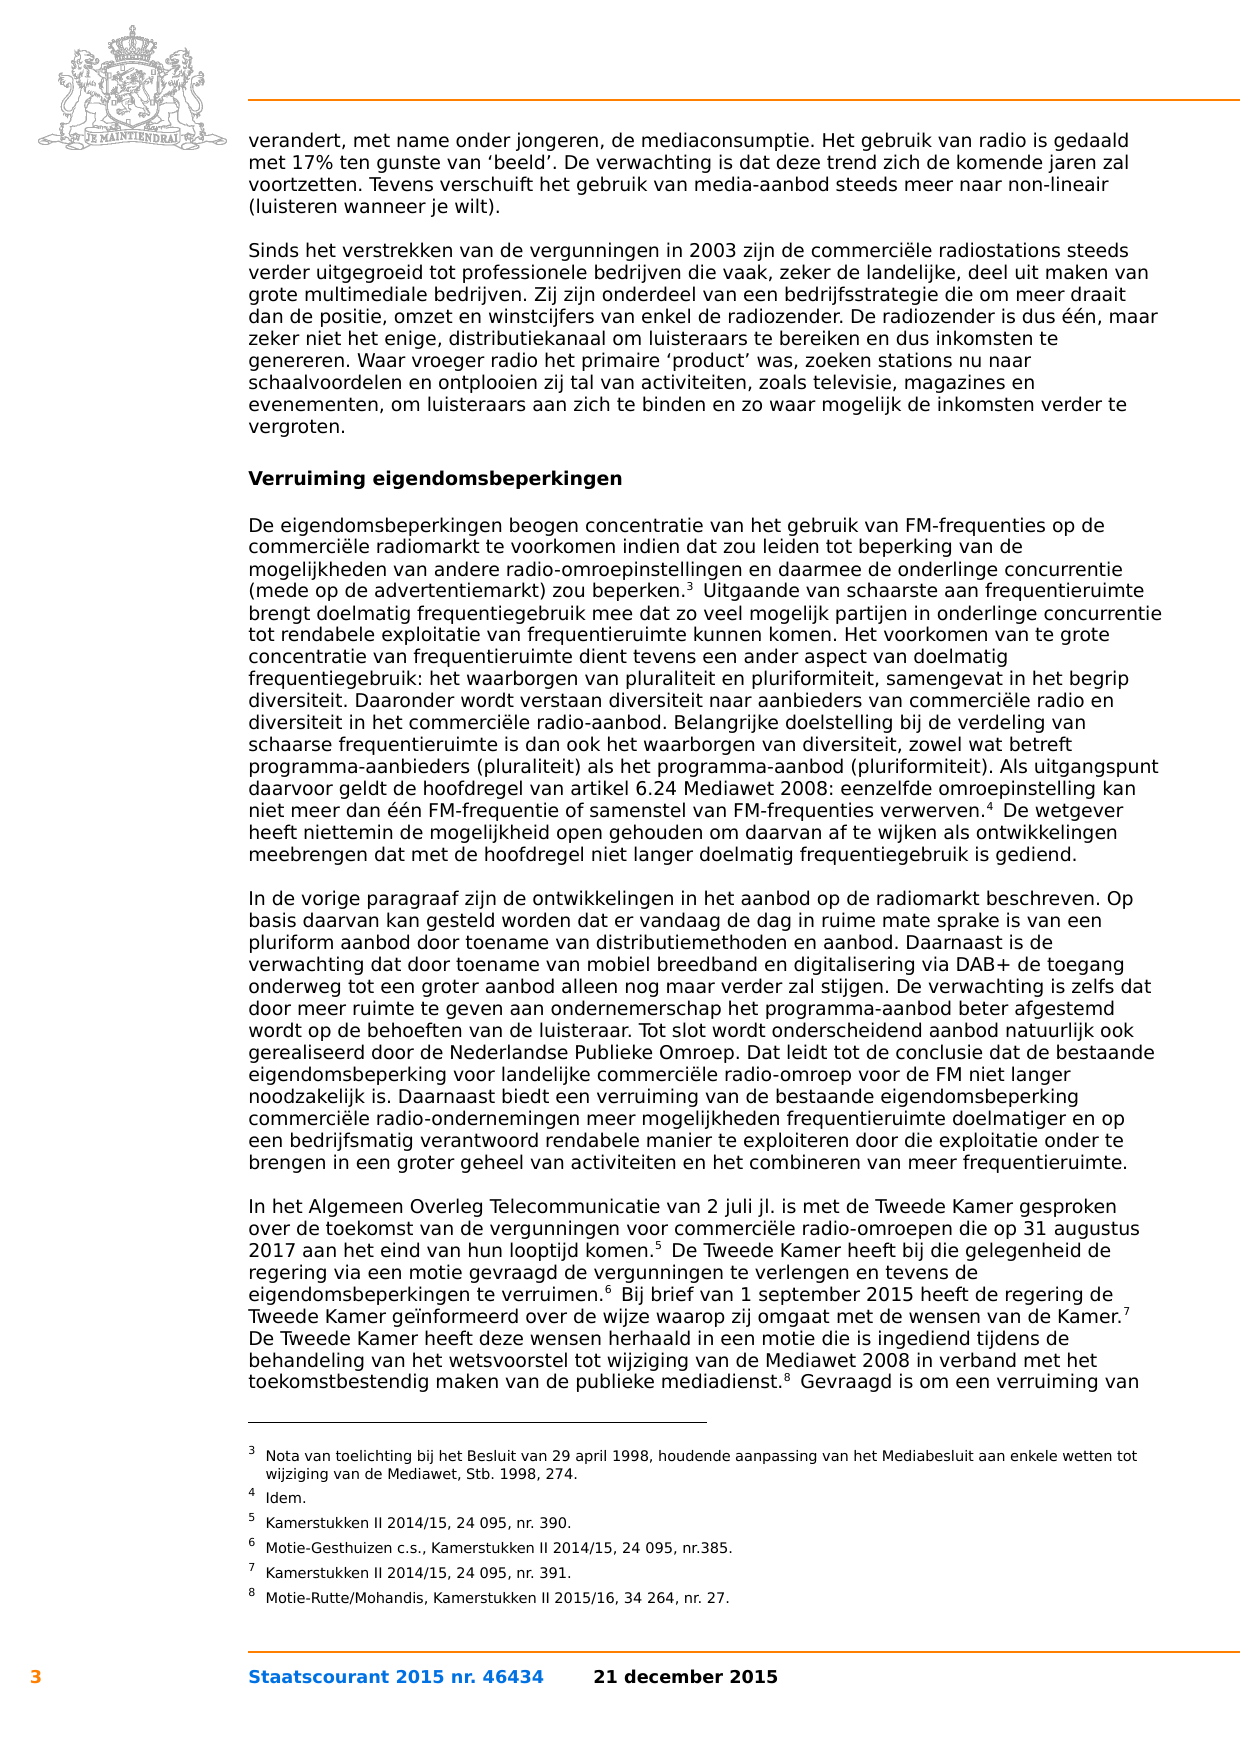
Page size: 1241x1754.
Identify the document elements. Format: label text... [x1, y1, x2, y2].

text Kamerstukken II 2014/15, 24 095, nr. 390. [248, 1511, 1163, 1533]
text Motie-Rutte/Mohandis, Kamerstukken II 2015/16, 34 264, nr. 27. [248, 1586, 1163, 1608]
text In het Algemeen Overleg Telecommunicatie van 2 juli jl. is met de Tweede Kamer gesproken over de toekomst van de vergunningen voor commerciële radio-omroepen die op 31 augustus 2017 aan het eind van hun looptijd komen. De Tweede Kamer heeft bij die gelegenheid de regering via een motie gevraagd de vergunningen te verlengen en tevens de eigendomsbeperkingen te verruimen. Bij brief van 1 september 2015 heeft de regering de Tweede Kamer geïnformeerd over de wijze waarop zij omgaat met de wensen van de Kamer. De Tweede Kamer heeft deze wensen herhaald in een motie die is ingediend tijdens de behandeling van het wetsvoorstel tot wijziging van de Mediawet 2008 in verband met het toekomstbestendig maken van de publieke mediadienst. Gevraagd is om een verruiming van [248, 1196, 1163, 1393]
text Motie-Gesthuizen c.s., Kamerstukken II 2014/15, 24 095, nr.385. [248, 1536, 1163, 1558]
text Sinds het verstrekken van de vergunningen in 2003 zijn de commerciële radiostations steeds verder uitgegroeid tot professionele bedrijven die vaak, zeker de landelijke, deel uit maken van grote multimediale bedrijven. Zij zijn onderdeel van een bedrijfsstrategie die om meer draait dan de positie, omzet en winstcijfers van enkel de radiozender. De radiozender is dus één, maar zeker niet het enige, distributiekanaal om luisteraars te bereiken en dus inkomsten te genereren. Waar vroeger radio het primaire ‘product’ was, zoeken stations nu naar schaalvoordelen en ontplooien zij tal van activiteiten, zoals televisie, magazines en evenementen, om luisteraars aan zich te binden en zo waar mogelijk de inkomsten verder te vergroten. [248, 240, 1163, 437]
subtitle Verruiming eigendomsbeperkingen [248, 467, 1163, 489]
picture [38, 25, 227, 150]
text Nota van toelichting bij het Besluit van 29 april 1998, houdende aanpassing van het Mediabesluit aan enkele wetten tot wijziging van de Mediawet, Stb. 1998, 274. [248, 1444, 1163, 1483]
text Kamerstukken II 2014/15, 24 095, nr. 391. [248, 1561, 1163, 1583]
text In de vorige paragraaf zijn de ontwikkelingen in het aanbod op de radiomarkt beschreven. Op basis daarvan kan gesteld worden dat er vandaag de dag in ruime mate sprake is van een pluriform aanbod door toename van distributiemethoden en aanbod. Daarnaast is de verwachting dat door toename van mobiel breedband en digitalisering via DAB+ de toegang onderweg tot een groter aanbod alleen nog maar verder zal stijgen. De verwachting is zelfs dat door meer ruimte te geven aan ondernemerschap het programma-aanbod beter afgestemd wordt op de behoeften van de luisteraar. Tot slot wordt onderscheidend aanbod natuurlijk ook gerealiseerd door de Nederlandse Publieke Omroep. Dat leidt tot de conclusie dat de bestaande eigendomsbeperking voor landelijke commerciële radio-omroep voor de FM niet langer noodzakelijk is. Daarnaast biedt een verruiming van de bestaande eigendomsbeperking commerciële radio-ondernemingen meer mogelijkheden frequentieruimte doelmatiger en op een bedrijfsmatig verantwoord rendabele manier te exploiteren door die exploitatie onder te brengen in een groter geheel van activiteiten en het combineren van meer frequentieruimte. [248, 888, 1163, 1174]
text De eigendomsbeperkingen beogen concentratie van het gebruik van FM-frequenties op de commerciële radiomarkt te voorkomen indien dat zou leiden tot beperking van de mogelijkheden van andere radio-omroepinstellingen en daarmee de onderlinge concurrentie (mede op de advertentiemarkt) zou beperken. Uitgaande van schaarste aan frequentieruimte brengt doelmatig frequentiegebruik mee dat zo veel mogelijk partijen in onderlinge concurrentie tot rendabele exploitatie van frequentieruimte kunnen komen. Het voorkomen van te grote concentratie van frequentieruimte dient tevens een ander aspect van doelmatig frequentiegebruik: het waarborgen van pluraliteit en pluriformiteit, samengevat in het begrip diversiteit. Daaronder wordt verstaan diversiteit naar aanbieders van commerciële radio en diversiteit in het commerciële radio-aanbod. Belangrijke doelstelling bij de verdeling van schaarse frequentieruimte is dan ook het waarborgen van diversiteit, zowel wat betreft programma-aanbieders (pluraliteit) als het programma-aanbod (pluriformiteit). Als uitgangspunt daarvoor geldt de hoofdregel van artikel 6.24 Mediawet 2008: eenzelfde omroepinstelling kan niet meer dan één FM-frequentie of samenstel van FM-frequenties verwerven. De wetgever heeft niettemin de mogelijkheid open gehouden om daarvan af te wijken als ontwikkelingen meebrengen dat met de hoofdregel niet langer doelmatig frequentiegebruik is gediend. [248, 514, 1163, 866]
text Idem. [248, 1486, 1163, 1508]
text verandert, met name onder jongeren, de mediaconsumptie. Het gebruik van radio is gedaald met 17% ten gunste van ‘beeld’. De verwachting is dat deze trend zich de komende jaren zal voortzetten. Tevens verschuift het gebruik van media-aanbod steeds meer naar non-lineair (luisteren wanneer je wilt). [248, 130, 1163, 218]
